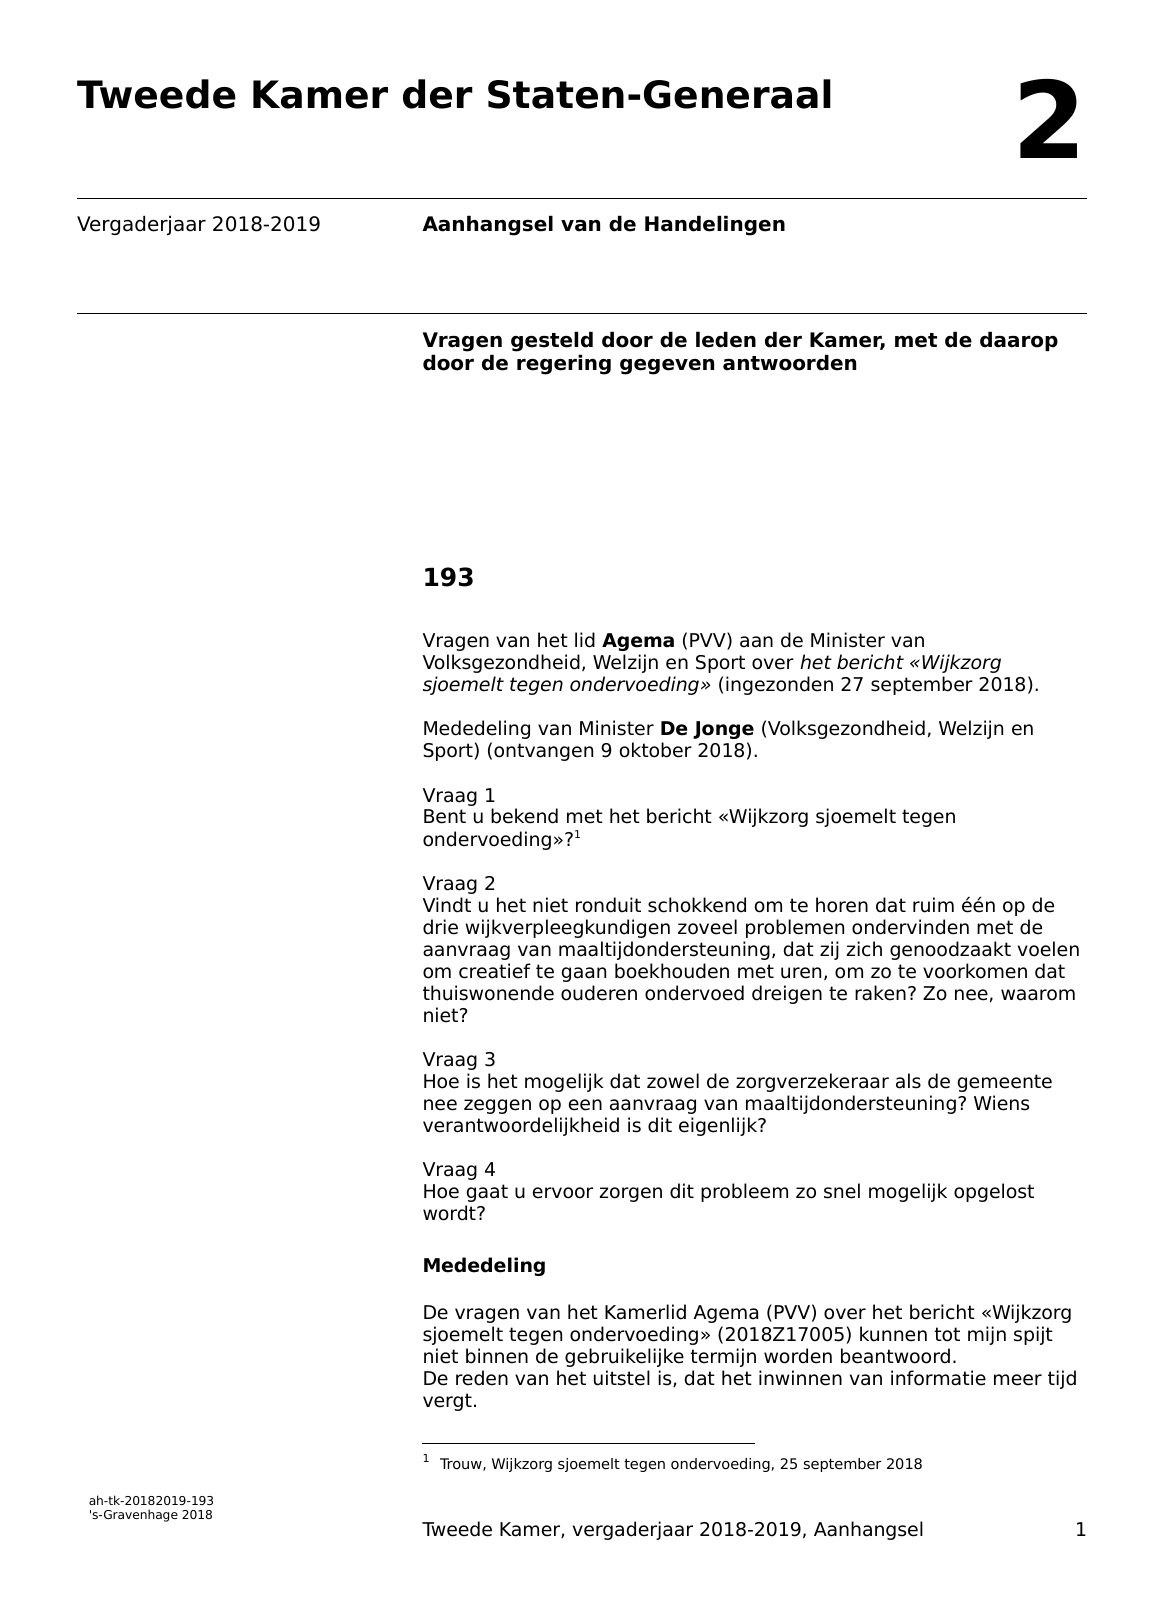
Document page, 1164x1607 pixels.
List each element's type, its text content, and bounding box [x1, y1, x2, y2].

table_cell [77, 314, 422, 375]
subtitle Mededeling [422, 1255, 1087, 1277]
text Vraag 4 [422, 1159, 1087, 1181]
text 's-Gravenhage 2018 [88, 1508, 323, 1522]
table_header 2 [886, 59, 1087, 198]
text Trouw, Wijkzorg sjoemelt tegen ondervoeding, 25 september 2018 [422, 1452, 1087, 1474]
text Vraag 2 [422, 873, 1087, 894]
text Vraag 3 [422, 1049, 1087, 1071]
table_cell Aanhangsel van de Handelingen [422, 199, 1087, 313]
text Hoe gaat u ervoor zorgen dit probleem zo snel mogelijk opgelost wordt? [422, 1181, 1087, 1225]
text Vindt u het niet ronduit schokkend om te horen dat ruim één op de drie wijkverpleegkundigen zoveel problemen ondervinden met de aanvraag van maaltijdondersteuning, dat zij zich genoodzaakt voelen om creatief te gaan boekhouden met uren, om zo te voorkomen dat thuiswonende ouderen ondervoed dreigen te raken? Zo nee, waarom niet? [422, 894, 1087, 1026]
text Bent u bekend met het bericht «Wijkzorg sjoemelt tegen ondervoeding»? [422, 806, 1087, 850]
text Hoe is het mogelijk dat zowel de zorgverzekeraar als de gemeente nee zeggen op een aanvraag van maaltijdondersteuning? Wiens verantwoordelijkheid is dit eigenlijk? [422, 1071, 1087, 1137]
text Vragen van het lid Agema (PVV) aan de Minister van Volksgezondheid, Welzijn en Sport over het bericht «Wijkzorg sjoemelt tegen ondervoeding» (ingezonden 27 september 2018). [422, 630, 1087, 696]
text Mededeling van Minister De Jonge (Volksgezondheid, Welzijn en Sport) (ontvangen 9 oktober 2018). [422, 718, 1087, 762]
text 193 [422, 563, 1087, 592]
text De vragen van het Kamerlid Agema (PVV) over het bericht «Wijkzorg sjoemelt tegen ondervoeding» (2018Z17005) kunnen tot mijn spijt niet binnen de gebruikelijke termijn worden beantwoord. [422, 1302, 1087, 1368]
table_cell Vergaderjaar 2018-2019 [77, 199, 422, 313]
text De reden van het uitstel is, dat het inwinnen van informatie meer tijd vergt. [422, 1368, 1087, 1412]
text ah-tk-20182019-193 [88, 1494, 323, 1508]
text Vraag 1 [422, 784, 1087, 806]
table_header Tweede Kamer der Staten-Generaal [77, 59, 886, 198]
table_cell Vragen gesteld door de leden der Kamer, met de daarop door de regering gegeven antwoorden [422, 314, 1087, 375]
